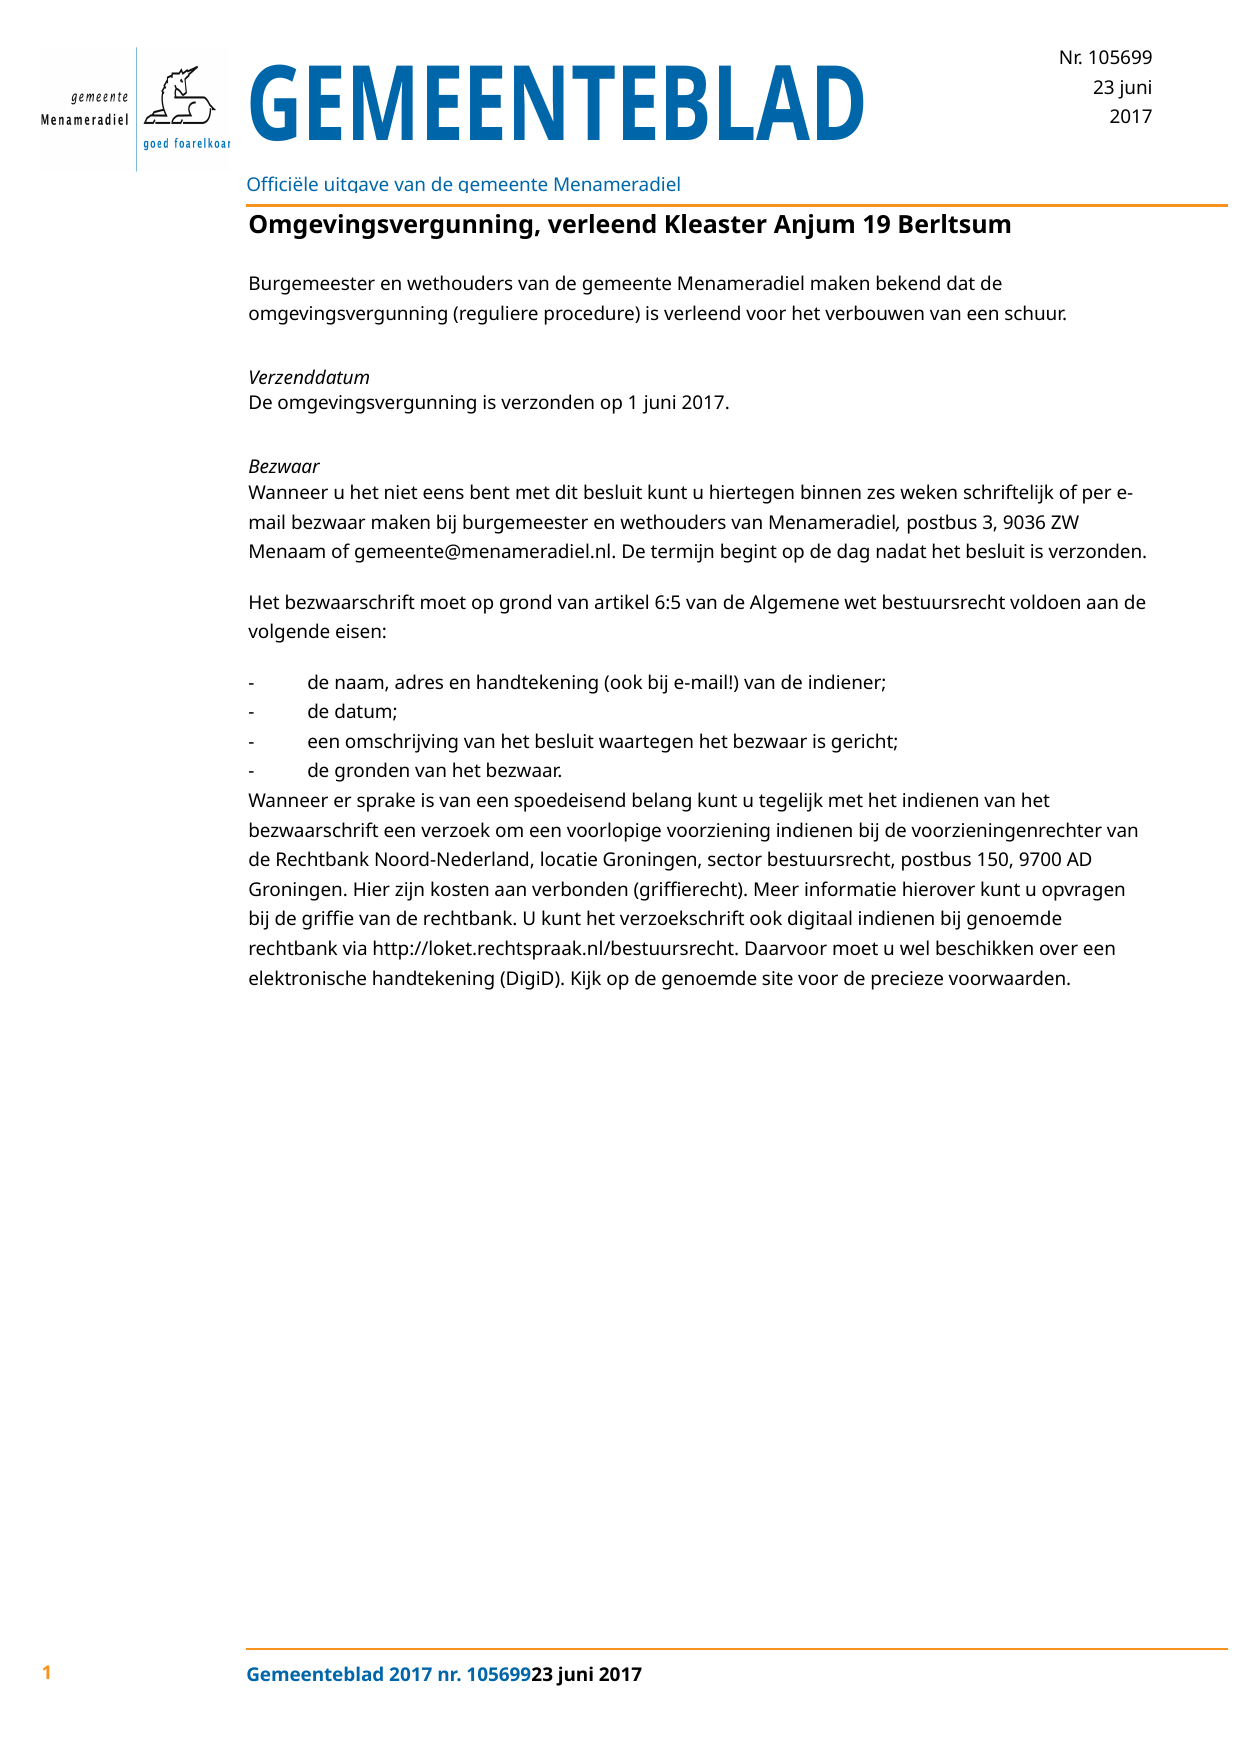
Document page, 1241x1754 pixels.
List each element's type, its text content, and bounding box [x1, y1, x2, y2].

text Wanneer u het niet eens bent met dit besluit kunt u hiertegen binnen zes weken schriftelijk of per e-mail bezwaar maken bij burgemeester en wethouders van Menameradiel, postbus 3, 9036 ZW Menaam of gemeente@menameradiel.nl. De termijn begint op de dag nadat het besluit is verzonden. [248, 479, 1152, 564]
text Wanneer er sprake is van een spoedeisend belang kunt u tegelijk met het indienen van het bezwaarschrift een verzoek om een voorlopige voorziening indienen bij de voorzieningenrechter van de Rechtbank Noord-Nederland, locatie Groningen, sector bestuursrecht, postbus 150, 9700 AD Groningen. Hier zijn kosten aan verbonden (griffierecht). Meer informatie hierover kunt u opvragen bij de griffie van de rechtbank. U kunt het verzoekschrift ook digitaal indienen bij genoemde rechtbank via http://loket.rechtspraak.nl/bestuursrecht. Daarvoor moet u wel beschikken over een elektronische handtekening (DigiD). Kijk op de genoemde site voor de precieze voorwaarden. [248, 787, 1152, 990]
list de datum; [248, 698, 1152, 724]
text De omgevingsvergunning is verzonden op 1 juni 2017. [248, 389, 1152, 415]
text Burgemeester en wethouders van de gemeente Menameradiel maken bekend dat de omgevingsvergunning (reguliere procedure) is verleend voor het verbouwen van een schuur. [248, 270, 1152, 326]
text Bezwaar [248, 453, 1152, 479]
text Omgevingsvergunning, verleend Kleaster Anjum 19 Berltsum [248, 207, 1152, 241]
list een omschrijving van het besluit waartegen het bezwaar is gericht; [248, 728, 1152, 754]
list de naam, adres en handtekening (ook bij e-mail!) van de indiener; [248, 669, 1152, 694]
text Het bezwaarschrift moet op grond van artikel 6:5 van de Algemene wet bestuursrecht voldoen aan de volgende eisen: [248, 589, 1152, 644]
text Verzenddatum [248, 364, 1152, 389]
picture [41, 47, 231, 172]
list de gronden van het bezwaar. [248, 758, 1152, 783]
